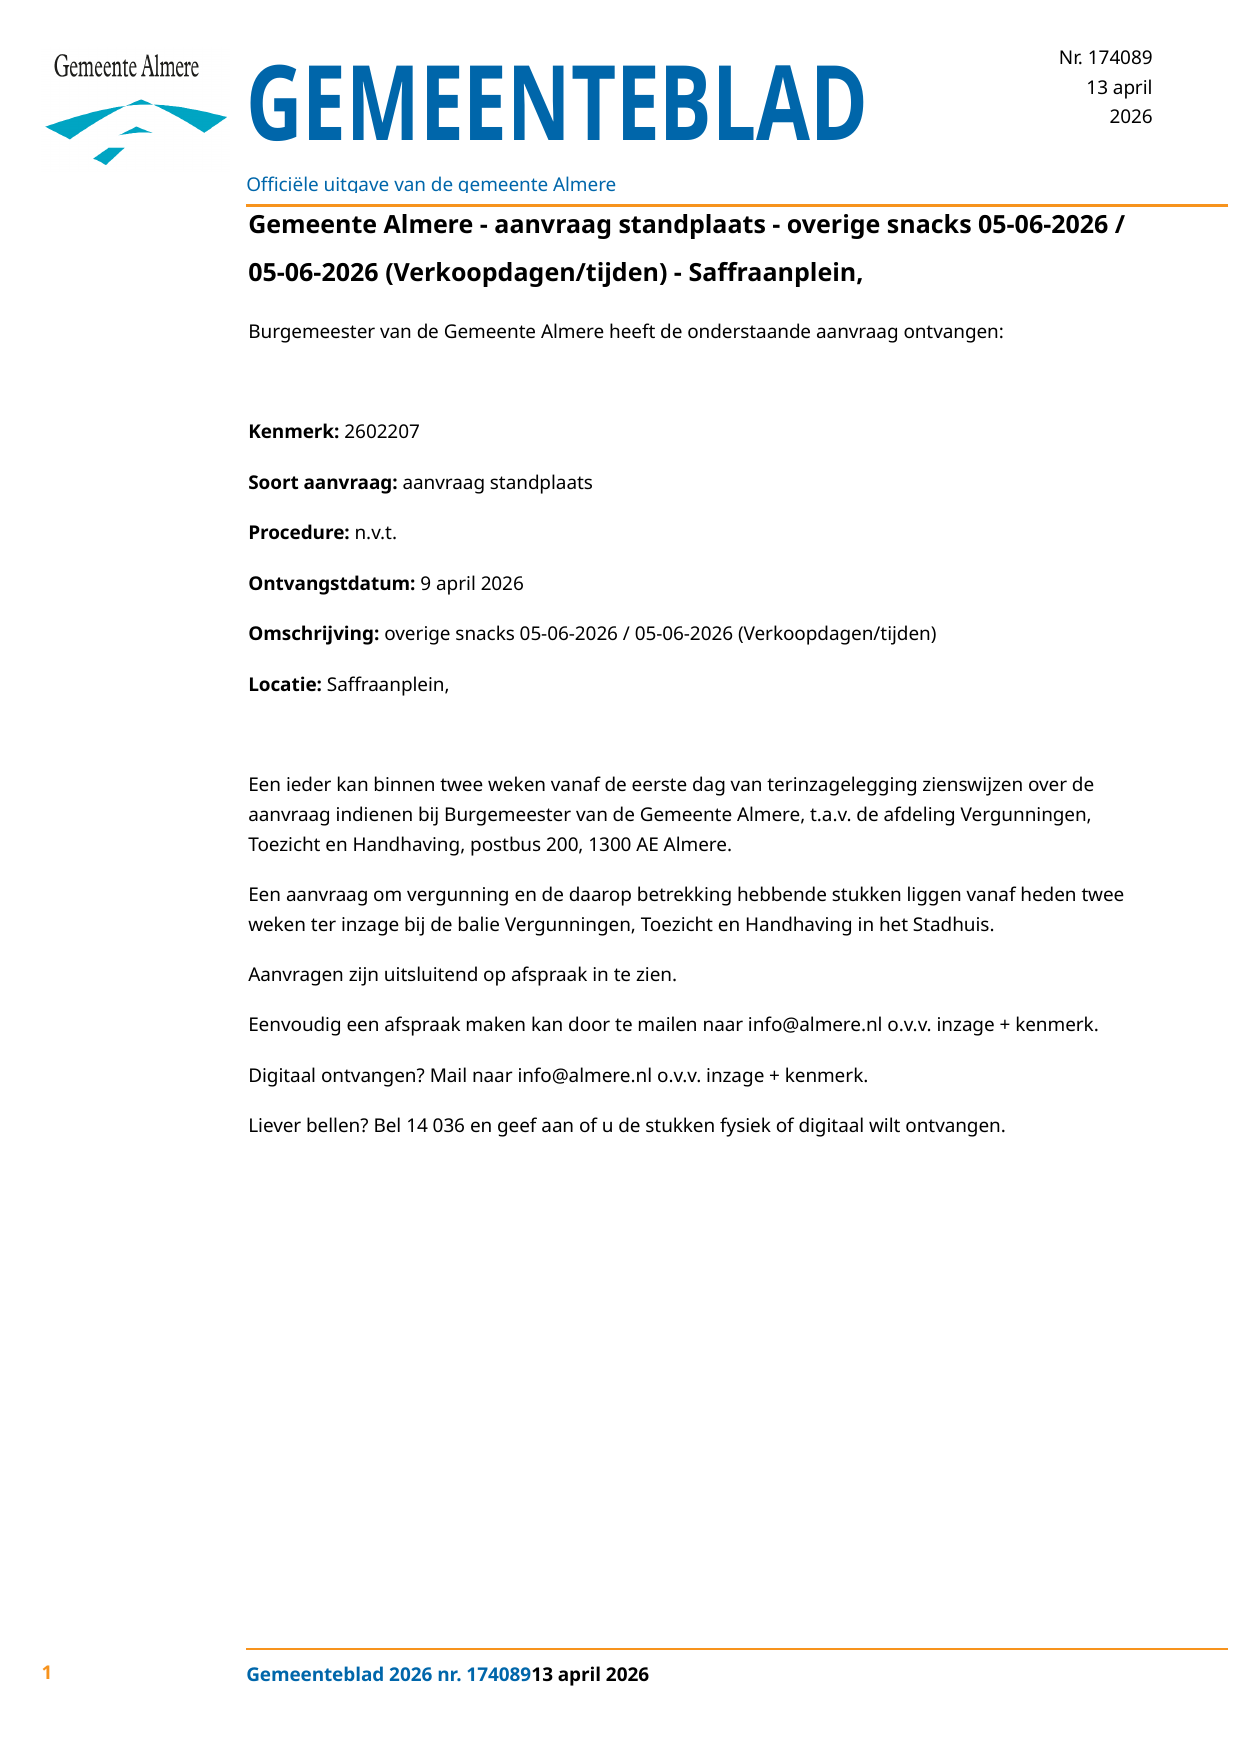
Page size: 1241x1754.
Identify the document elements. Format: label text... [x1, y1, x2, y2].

text Digitaal ontvangen? Mail naar info@almere.nl o.v.v. inzage + kenmerk. [248, 1062, 1152, 1088]
text Kenmerk: 2602207 [248, 419, 1152, 444]
text Eenvoudig een afspraak maken kan door te mailen naar info@almere.nl o.v.v. inzage + kenmerk. [248, 1012, 1152, 1037]
text Soort aanvraag: aanvraag standplaats [248, 469, 1152, 495]
picture [41, 47, 231, 172]
text Liever bellen? Bel 14 036 en geef aan of u de stukken fysiek of digitaal wilt ontvangen. [248, 1112, 1152, 1138]
text Gemeente Almere - aanvraag standplaats - overige snacks 05-06-2026 / 05-06-2026 (Verkoopdagen/tijden) - Saffraanplein, [248, 207, 1152, 288]
text Ontvangstdatum: 9 april 2026 [248, 570, 1152, 596]
text Een ieder kan binnen twee weken vanaf de eerste dag van terinzagelegging zienswijzen over de aanvraag indienen bij Burgemeester van de Gemeente Almere, t.a.v. de afdeling Vergunningen, Toezicht en Handhaving, postbus 200, 1300 AE Almere. [248, 772, 1152, 857]
text Aanvragen zijn uitsluitend op afspraak in te zien. [248, 961, 1152, 987]
text Burgemeester van de Gemeente Almere heeft de onderstaande aanvraag ontvangen: [248, 318, 1152, 344]
text Procedure: n.v.t. [248, 519, 1152, 545]
text Een aanvraag om vergunning en de daarop betrekking hebbende stukken liggen vanaf heden twee weken ter inzage bij de balie Vergunningen, Toezicht en Handhaving in het Stadhuis. [248, 881, 1152, 937]
text Locatie: Saffraanplein, [248, 671, 1152, 697]
text Omschrijving: overige snacks 05-06-2026 / 05-06-2026 (Verkoopdagen/tijden) [248, 620, 1152, 646]
